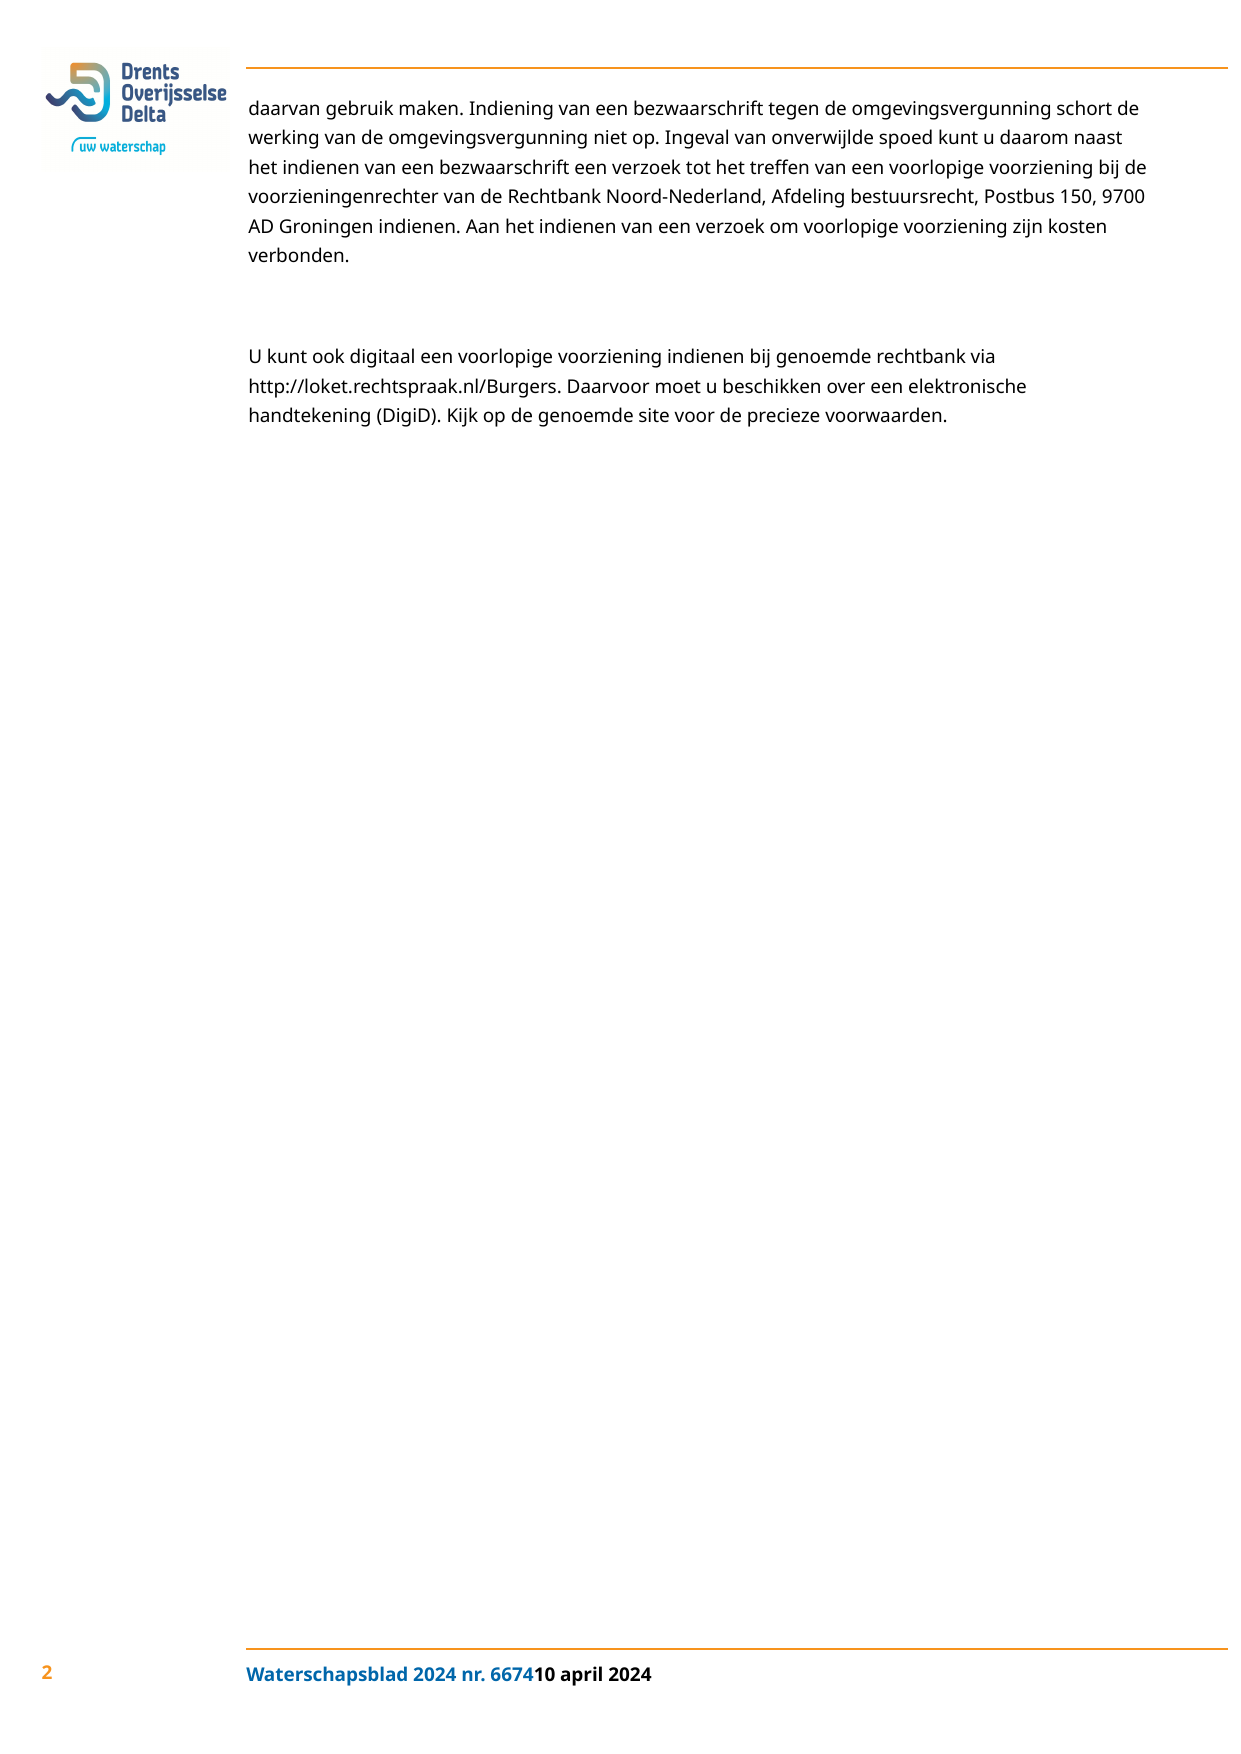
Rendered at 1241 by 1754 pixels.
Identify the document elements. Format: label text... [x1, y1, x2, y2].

picture [41, 47, 231, 172]
text daarvan gebruik maken. Indiening van een bezwaarschrift tegen de omgevingsvergunning schort de werking van de omgevingsvergunning niet op. Ingeval van onverwijlde spoed kunt u daarom naast het indienen van een bezwaarschrift een verzoek tot het treffen van een voorlopige voorziening bij de voorzieningenrechter van de Rechtbank Noord-Nederland, Afdeling bestuursrecht, Postbus 150, 9700 AD Groningen indienen. Aan het indienen van een verzoek om voorlopige voorziening zijn kosten verbonden. [248, 95, 1152, 268]
text U kunt ook digitaal een voorlopige voorziening indienen bij genoemde rechtbank via http://loket.rechtspraak.nl/Burgers. Daarvoor moet u beschikken over een elektronische handtekening (DigiD). Kijk op de genoemde site voor de precieze voorwaarden. [248, 343, 1152, 428]
